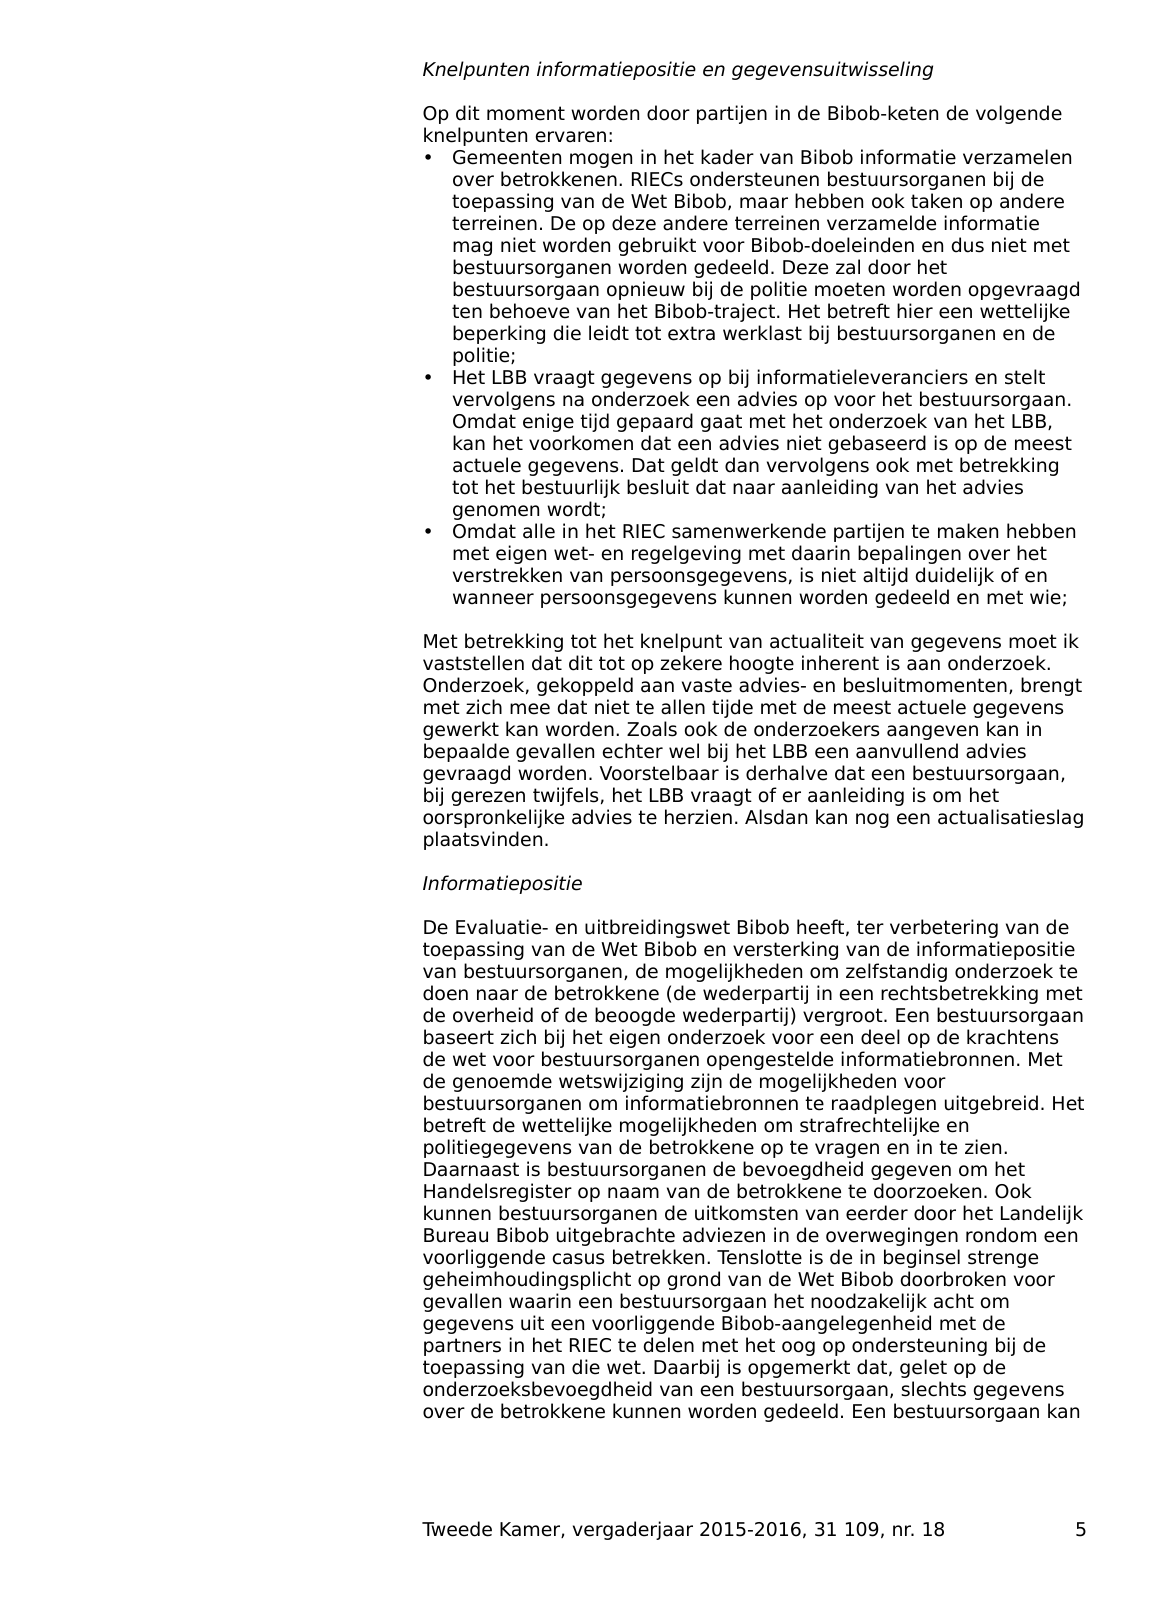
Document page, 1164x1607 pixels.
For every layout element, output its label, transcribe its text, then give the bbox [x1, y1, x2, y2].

text • Omdat alle in het RIEC samenwerkende partijen te maken hebben met eigen wet- en regelgeving met daarin bepalingen over het verstrekken van persoonsgegevens, is niet altijd duidelijk of en wanneer persoonsgegevens kunnen worden gedeeld en met wie; [422, 521, 1087, 609]
text • Het LBB vraagt gegevens op bij informatieleveranciers en stelt vervolgens na onderzoek een advies op voor het bestuursorgaan. Omdat enige tijd gepaard gaat met het onderzoek van het LBB, kan het voorkomen dat een advies niet gebaseerd is op de meest actuele gegevens. Dat geldt dan vervolgens ook met betrekking tot het bestuurlijk besluit dat naar aanleiding van het advies genomen wordt; [422, 367, 1087, 521]
text De Evaluatie- en uitbreidingswet Bibob heeft, ter verbetering van de toepassing van de Wet Bibob en versterking van de informatiepositie van bestuursorganen, de mogelijkheden om zelfstandig onderzoek te doen naar de betrokkene (de wederpartij in een rechtsbetrekking met de overheid of de beoogde wederpartij) vergroot. Een bestuursorgaan baseert zich bij het eigen onderzoek voor een deel op de krachtens de wet voor bestuursorganen opengestelde informatiebronnen. Met de genoemde wetswijziging zijn de mogelijkheden voor bestuursorganen om informatiebronnen te raadplegen uitgebreid. Het betreft de wettelijke mogelijkheden om strafrechtelijke en politiegegevens van de betrokkene op te vragen en in te zien. Daarnaast is bestuursorganen de bevoegdheid gegeven om het Handelsregister op naam van de betrokkene te doorzoeken. Ook kunnen bestuursorganen de uitkomsten van eerder door het Landelijk Bureau Bibob uitgebrachte adviezen in de overwegingen rondom een voorliggende casus betrekken. Tenslotte is de in beginsel strenge geheimhoudingsplicht op grond van de Wet Bibob doorbroken voor gevallen waarin een bestuursorgaan het noodzakelijk acht om gegevens uit een voorliggende Bibob-aangelegenheid met de partners in het RIEC te delen met het oog op ondersteuning bij de toepassing van die wet. Daarbij is opgemerkt dat, gelet op de onderzoeksbevoegdheid van een bestuursorgaan, slechts gegevens over de betrokkene kunnen worden gedeeld. Een bestuursorgaan kan [422, 917, 1087, 1423]
subtitle Knelpunten informatiepositie en gegevensuitwisseling [422, 59, 1087, 81]
subtitle Informatiepositie [422, 873, 1087, 895]
text • Gemeenten mogen in het kader van Bibob informatie verzamelen over betrokkenen. RIECs ondersteunen bestuursorganen bij de toepassing van de Wet Bibob, maar hebben ook taken op andere terreinen. De op deze andere terreinen verzamelde informatie mag niet worden gebruikt voor Bibob-doeleinden en dus niet met bestuursorganen worden gedeeld. Deze zal door het bestuursorgaan opnieuw bij de politie moeten worden opgevraagd ten behoeve van het Bibob-traject. Het betreft hier een wettelijke beperking die leidt tot extra werklast bij bestuursorganen en de politie; [422, 147, 1087, 367]
text Op dit moment worden door partijen in de Bibob-keten de volgende knelpunten ervaren: [422, 103, 1087, 147]
text Met betrekking tot het knelpunt van actualiteit van gegevens moet ik vaststellen dat dit tot op zekere hoogte inherent is aan onderzoek. Onderzoek, gekoppeld aan vaste advies- en besluitmomenten, brengt met zich mee dat niet te allen tijde met de meest actuele gegevens gewerkt kan worden. Zoals ook de onderzoekers aangeven kan in bepaalde gevallen echter wel bij het LBB een aanvullend advies gevraagd worden. Voorstelbaar is derhalve dat een bestuursorgaan, bij gerezen twijfels, het LBB vraagt of er aanleiding is om het oorspronkelijke advies te herzien. Alsdan kan nog een actualisatieslag plaatsvinden. [422, 631, 1087, 851]
